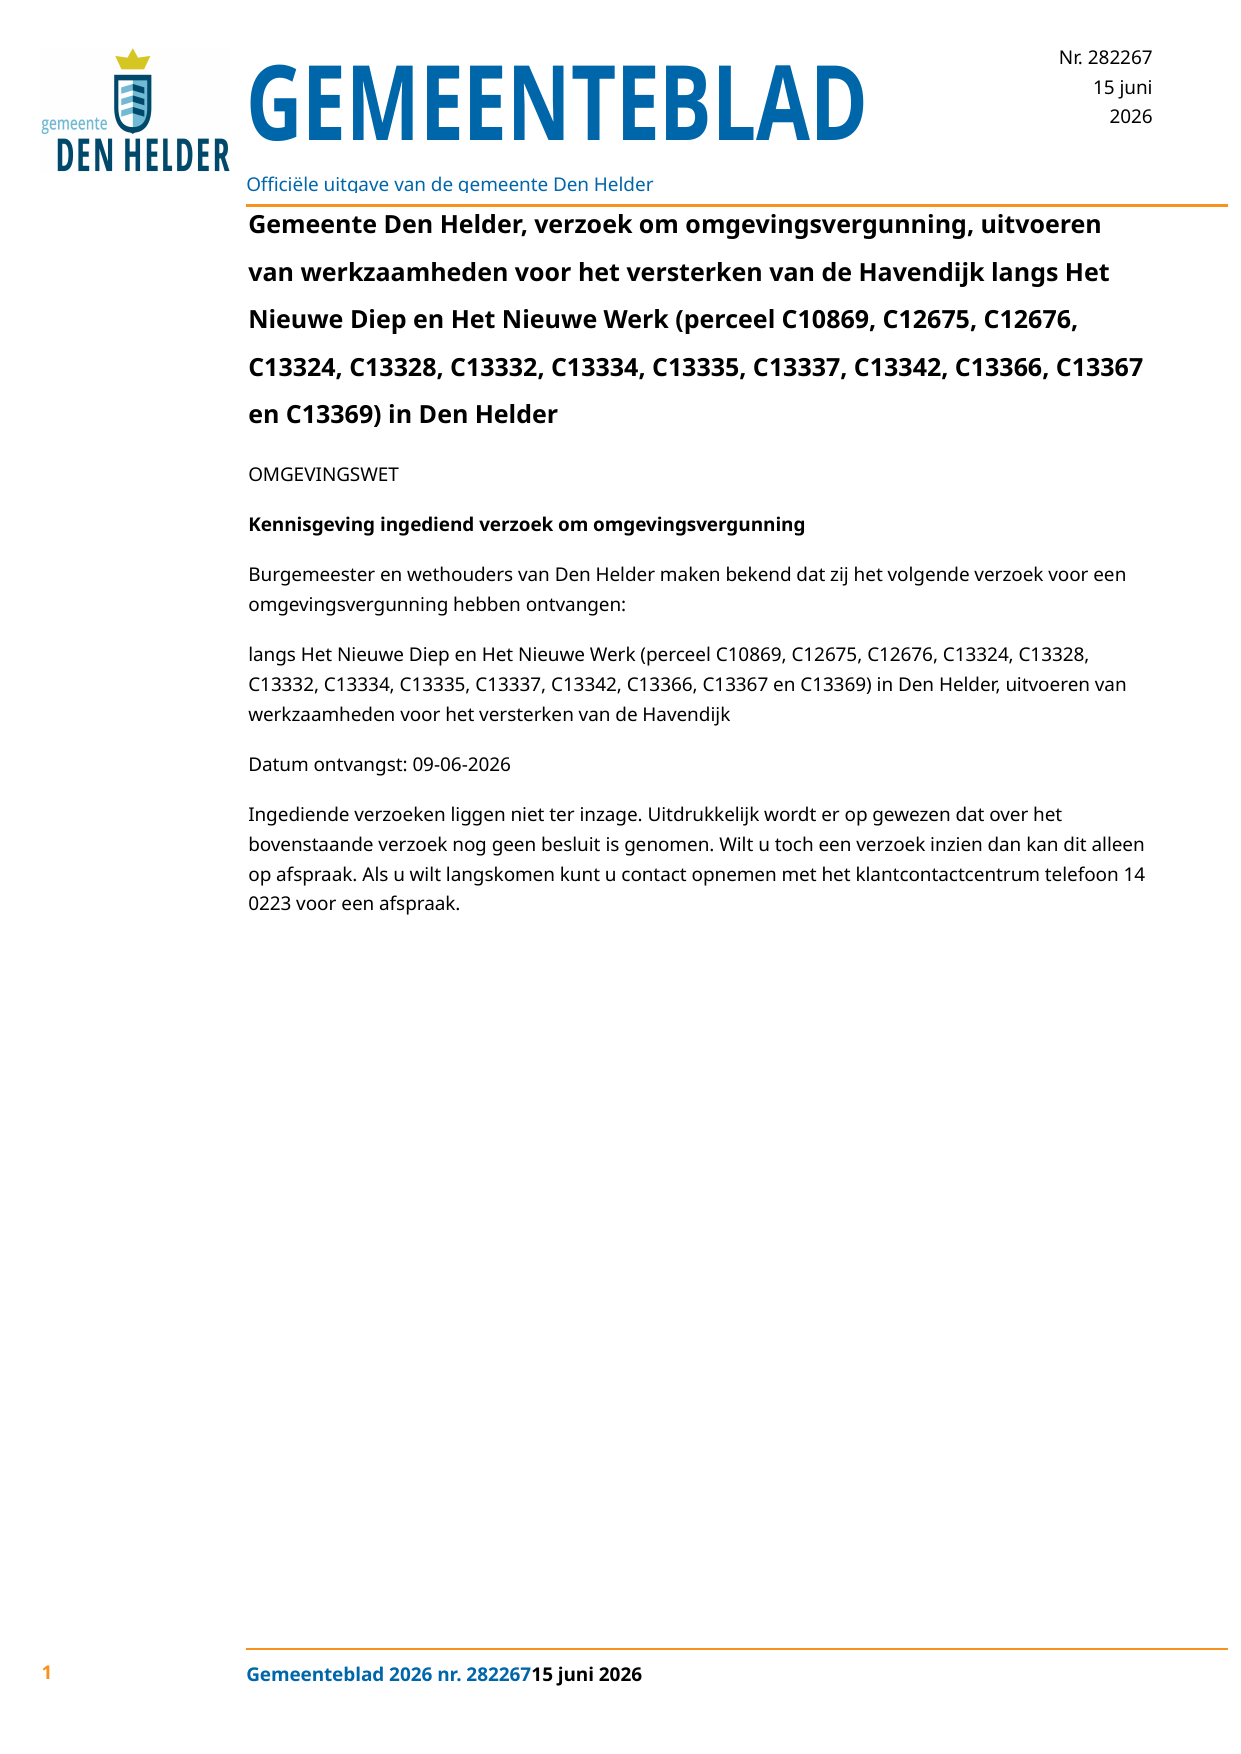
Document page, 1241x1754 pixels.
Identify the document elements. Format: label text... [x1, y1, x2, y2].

picture [63, 144, 68, 165]
picture [100, 154, 106, 172]
text OMGEVINGSWET [248, 461, 1152, 486]
picture [182, 144, 187, 165]
text Kennisgeving ingediend verzoek om omgevingsvergunning [248, 511, 1152, 537]
picture [130, 157, 135, 172]
text langs Het Nieuwe Diep en Het Nieuwe Werk (perceel C10869, C12675, C12676, C13324, C13328, C13332, C13334, C13335, C13337, C13342, C13366, C13367 en C13369) in Den Helder, uitvoeren van werkzaamheden voor het versterken van de Havendijk [248, 642, 1152, 726]
text Ingediende verzoeken liggen niet ter inzage. Uitdrukkelijk wordt er op gewezen dat over het bovenstaande verzoek nog geen besluit is genomen. Wilt u toch een verzoek inzien dan kan dit alleen op afspraak. Als u wilt langskomen kunt u contact opnemen met het klantcontactcentrum telefoon 14 0223 voor een afspraak. [248, 802, 1152, 916]
picture [41, 47, 231, 172]
picture [220, 160, 224, 172]
text Burgemeester en wethouders van Den Helder maken bekend dat zij het volgende verzoek voor een omgevingsvergunning hebben ontvangen: [248, 562, 1152, 617]
text Datum ontvangst: 09-06-2026 [248, 751, 1152, 777]
text Gemeente Den Helder, verzoek om omgevingsvergunning, uitvoeren van werkzaamheden voor het versterken van de Havendijk langs Het Nieuwe Diep en Het Nieuwe Werk (perceel C10869, C12675, C12676, C13324, C13328, C13332, C13334, C13335, C13337, C13342, C13366, C13367 en C13369) in Den Helder [248, 207, 1152, 431]
